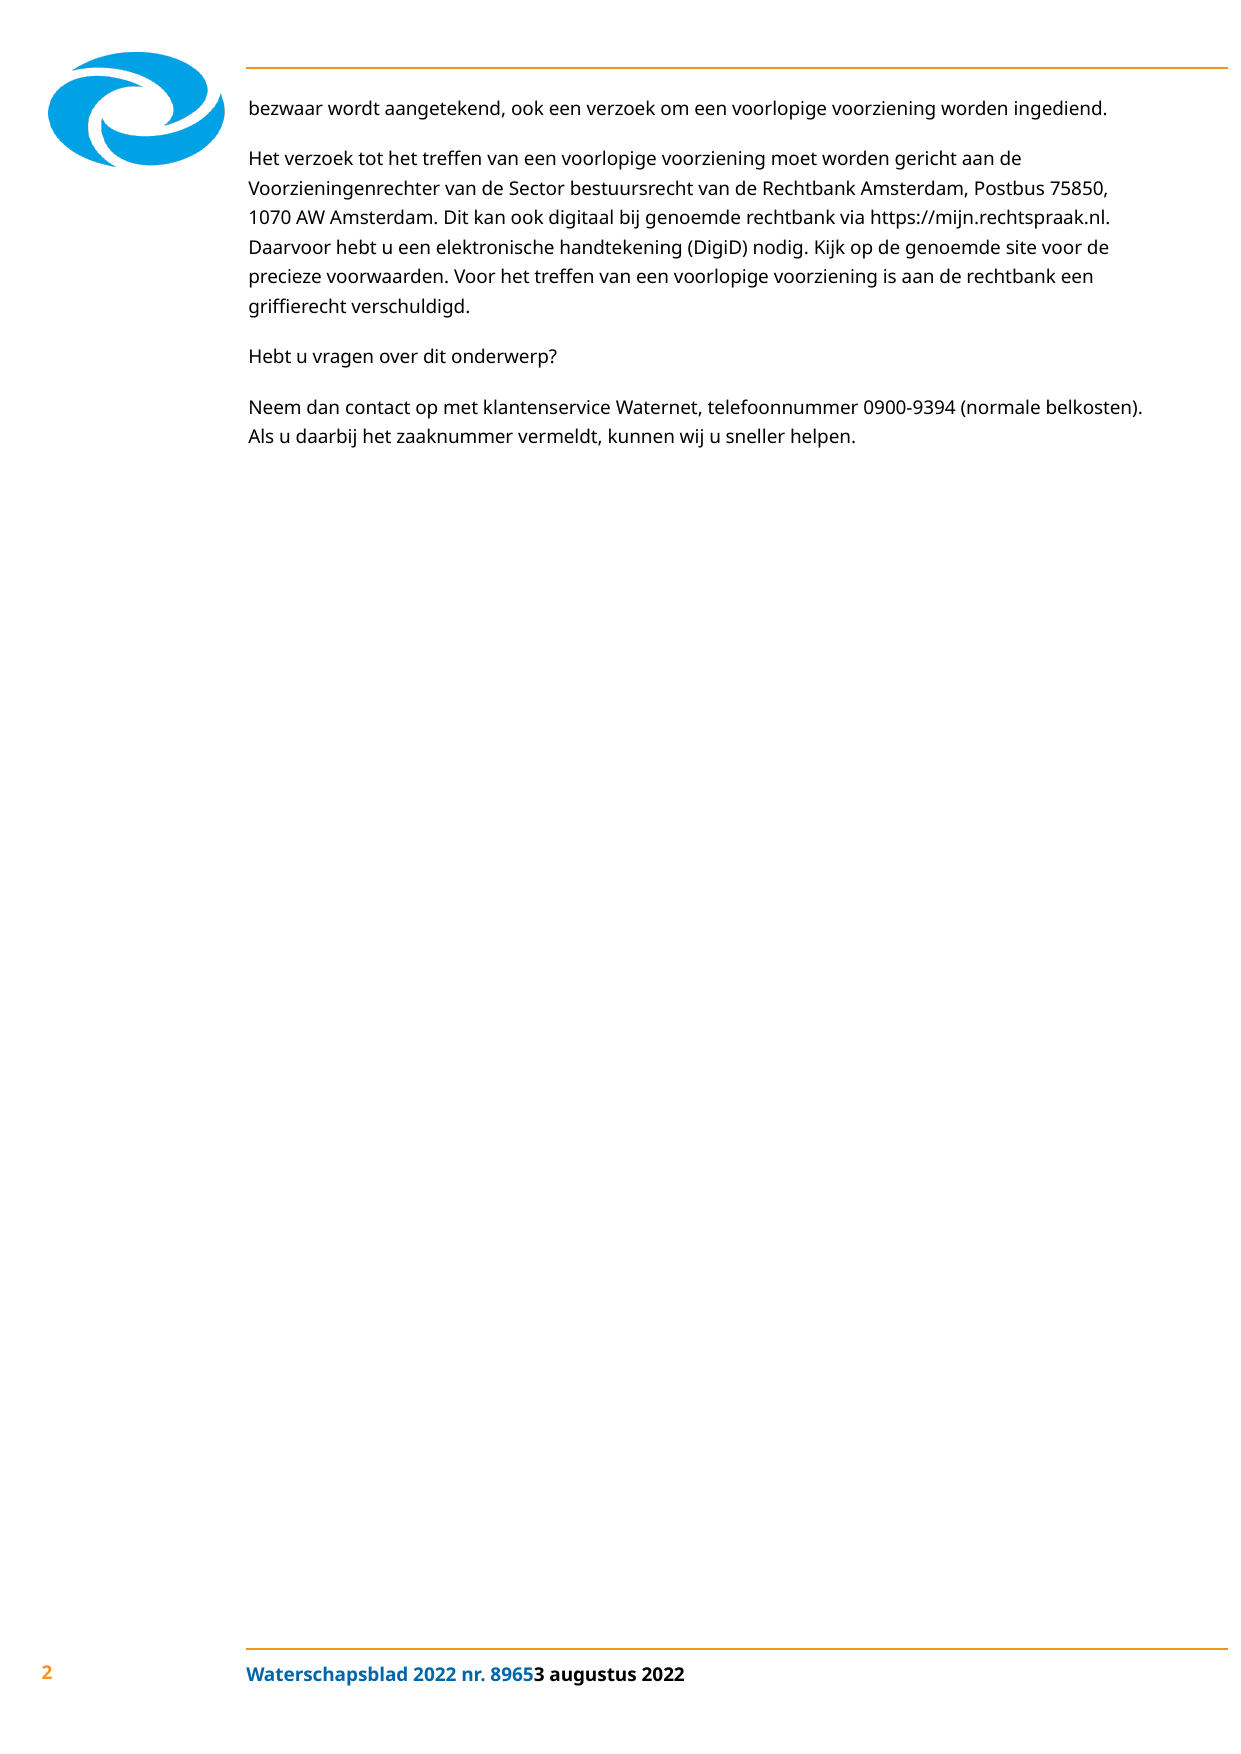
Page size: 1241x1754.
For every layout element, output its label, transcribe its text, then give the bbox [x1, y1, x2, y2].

picture [41, 47, 231, 172]
text bezwaar wordt aangetekend, ook een verzoek om een voorlopige voorziening worden ingediend. [248, 95, 1152, 121]
text Neem dan contact op met klantenservice Waternet, telefoonnummer 0900-9394 (normale belkosten). Als u daarbij het zaaknummer vermeldt, kunnen wij u sneller helpen. [248, 394, 1152, 449]
text Hebt u vragen over dit onderwerp? [248, 343, 1152, 369]
text Het verzoek tot het treffen van een voorlopige voorziening moet worden gericht aan de Voorzieningenrechter van de Sector bestuursrecht van de Rechtbank Amsterdam, Postbus 75850, 1070 AW Amsterdam. Dit kan ook digitaal bij genoemde rechtbank via https://mijn.rechtspraak.nl. Daarvoor hebt u een elektronische handtekening (DigiD) nodig. Kijk op de genoemde site voor de precieze voorwaarden. Voor het treffen van een voorlopige voorziening is aan de rechtbank een griffierecht verschuldigd. [248, 145, 1152, 319]
